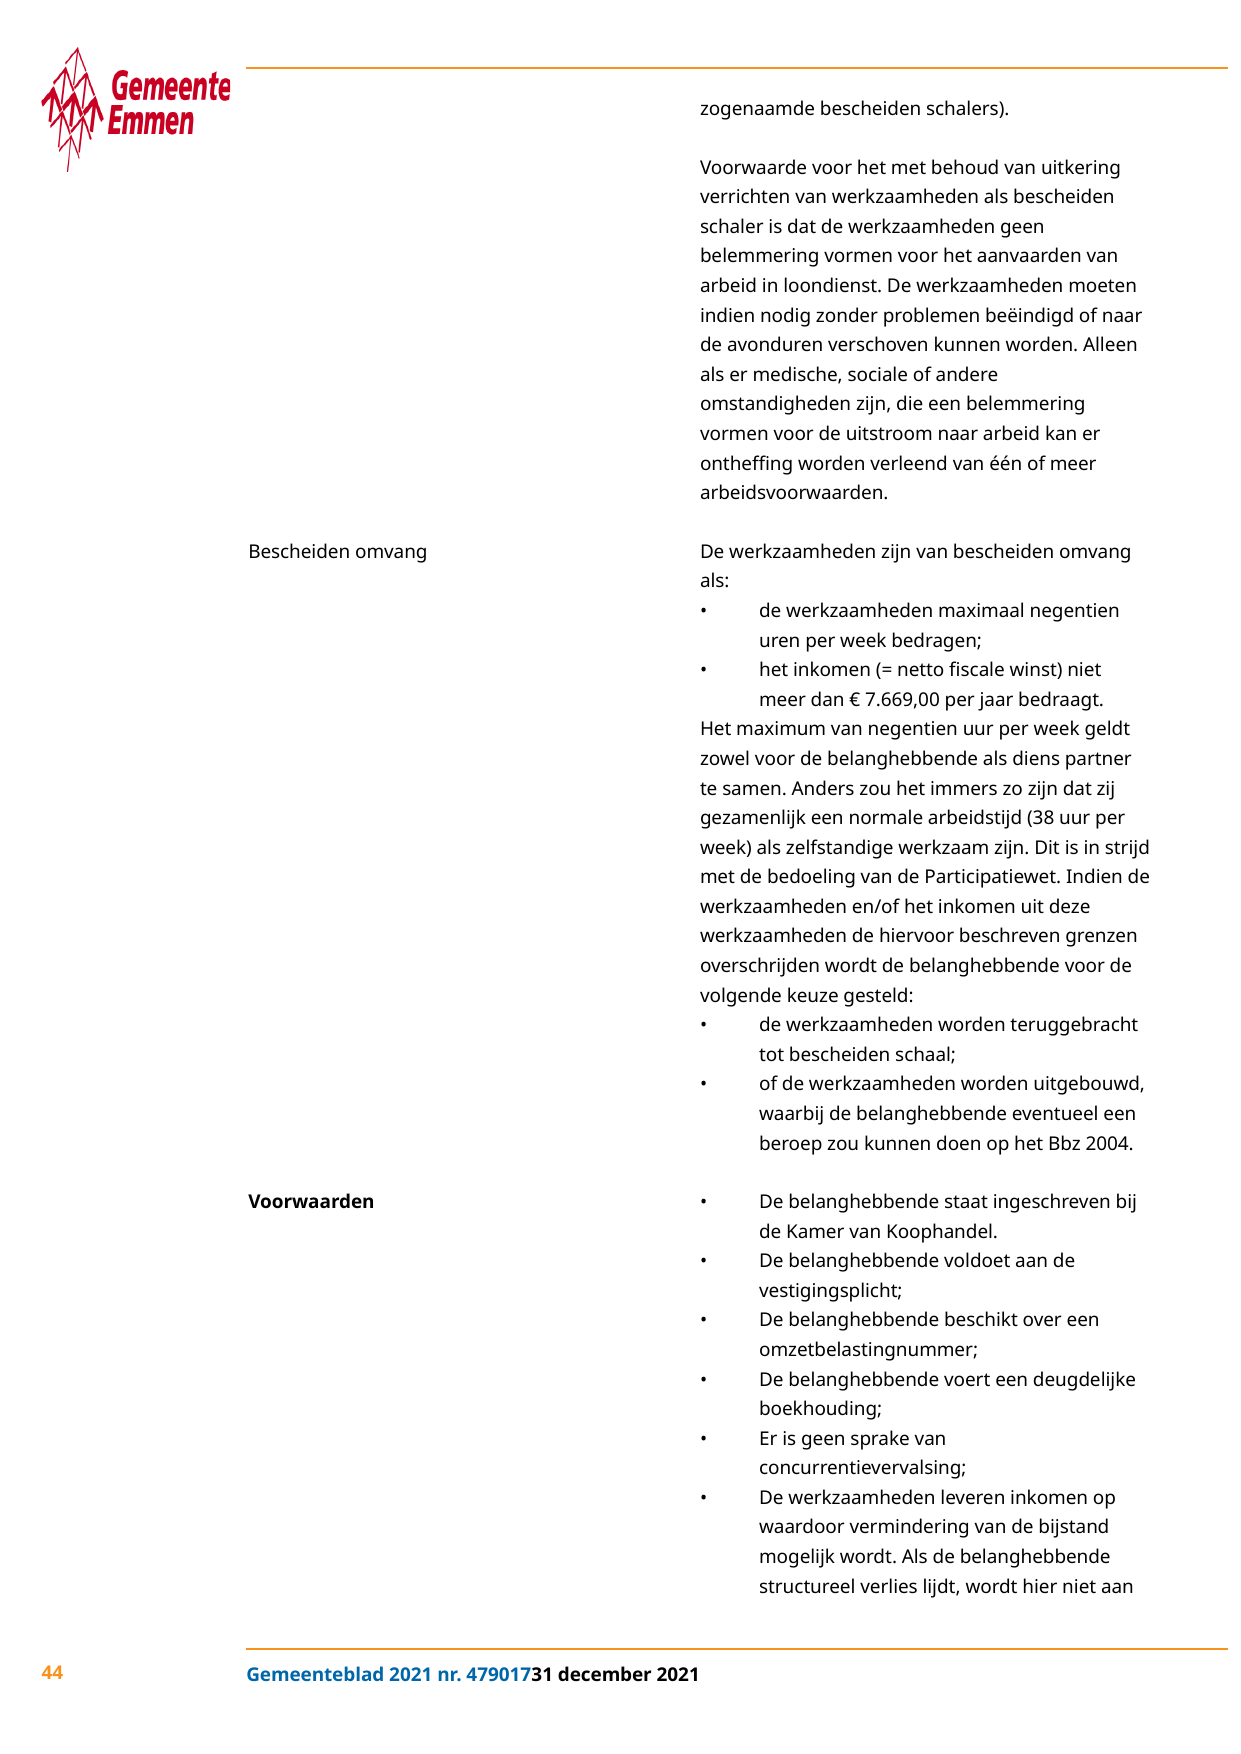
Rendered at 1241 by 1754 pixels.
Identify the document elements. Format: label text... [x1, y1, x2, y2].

table_header De werkzaamheden zijn van bescheiden omvang als: de werkzaamheden maximaal negentien uren per week bedragen; het inkomen (= netto fiscale winst) niet meer dan € 7.669,00 per jaar bedraagt. Het maximum van negentien uur per week geldt zowel voor de belanghebbende als diens partner te samen. Anders zou het immers zo zijn dat zij gezamenlijk een normale arbeidstijd (38 uur per week) als zelfstandige werkzaam zijn. Dit is in strijd met de bedoeling van de Participatiewet. Indien de werkzaamheden en/of het inkomen uit deze werkzaamheden de hiervoor beschreven grenzen overschrijden wordt de belanghebbende voor de volgende keuze gesteld: de werkzaamheden worden teruggebracht tot bescheiden schaal; of de werkzaamheden worden uitgebouwd, waarbij de belanghebbende eventueel een beroep zou kunnen doen op het Bbz 2004. [700, 538, 1152, 1155]
table_header zogenaamde bescheiden schalers). Voorwaarde voor het met behoud van uitkering verrichten van werkzaamheden als bescheiden schaler is dat de werkzaamheden geen belemmering vormen voor het aanvaarden van arbeid in loondienst. De werkzaamheden moeten indien nodig zonder problemen beëindigd of naar de avonduren verschoven kunnen worden. Alleen als er medische, sociale of andere omstandigheden zijn, die een belemmering vormen voor de uitstroom naar arbeid kan er ontheffing worden verleend van één of meer arbeidsvoorwaarden. [700, 95, 1152, 505]
table_header Bescheiden omvang [248, 538, 700, 1155]
picture [41, 47, 231, 172]
table_header Voorwaarden [248, 1188, 700, 1599]
table_header [248, 95, 700, 505]
table_header De belanghebbende staat ingeschreven bij de Kamer van Koophandel. De belanghebbende voldoet aan de vestigingsplicht; De belanghebbende beschikt over een omzetbelastingnummer; De belanghebbende voert een deugdelijke boekhouding; Er is geen sprake van concurrentievervalsing; De werkzaamheden leveren inkomen op waardoor vermindering van de bijstand mogelijk wordt. Als de belanghebbende structureel verlies lijdt, wordt hier niet aan [700, 1188, 1152, 1599]
